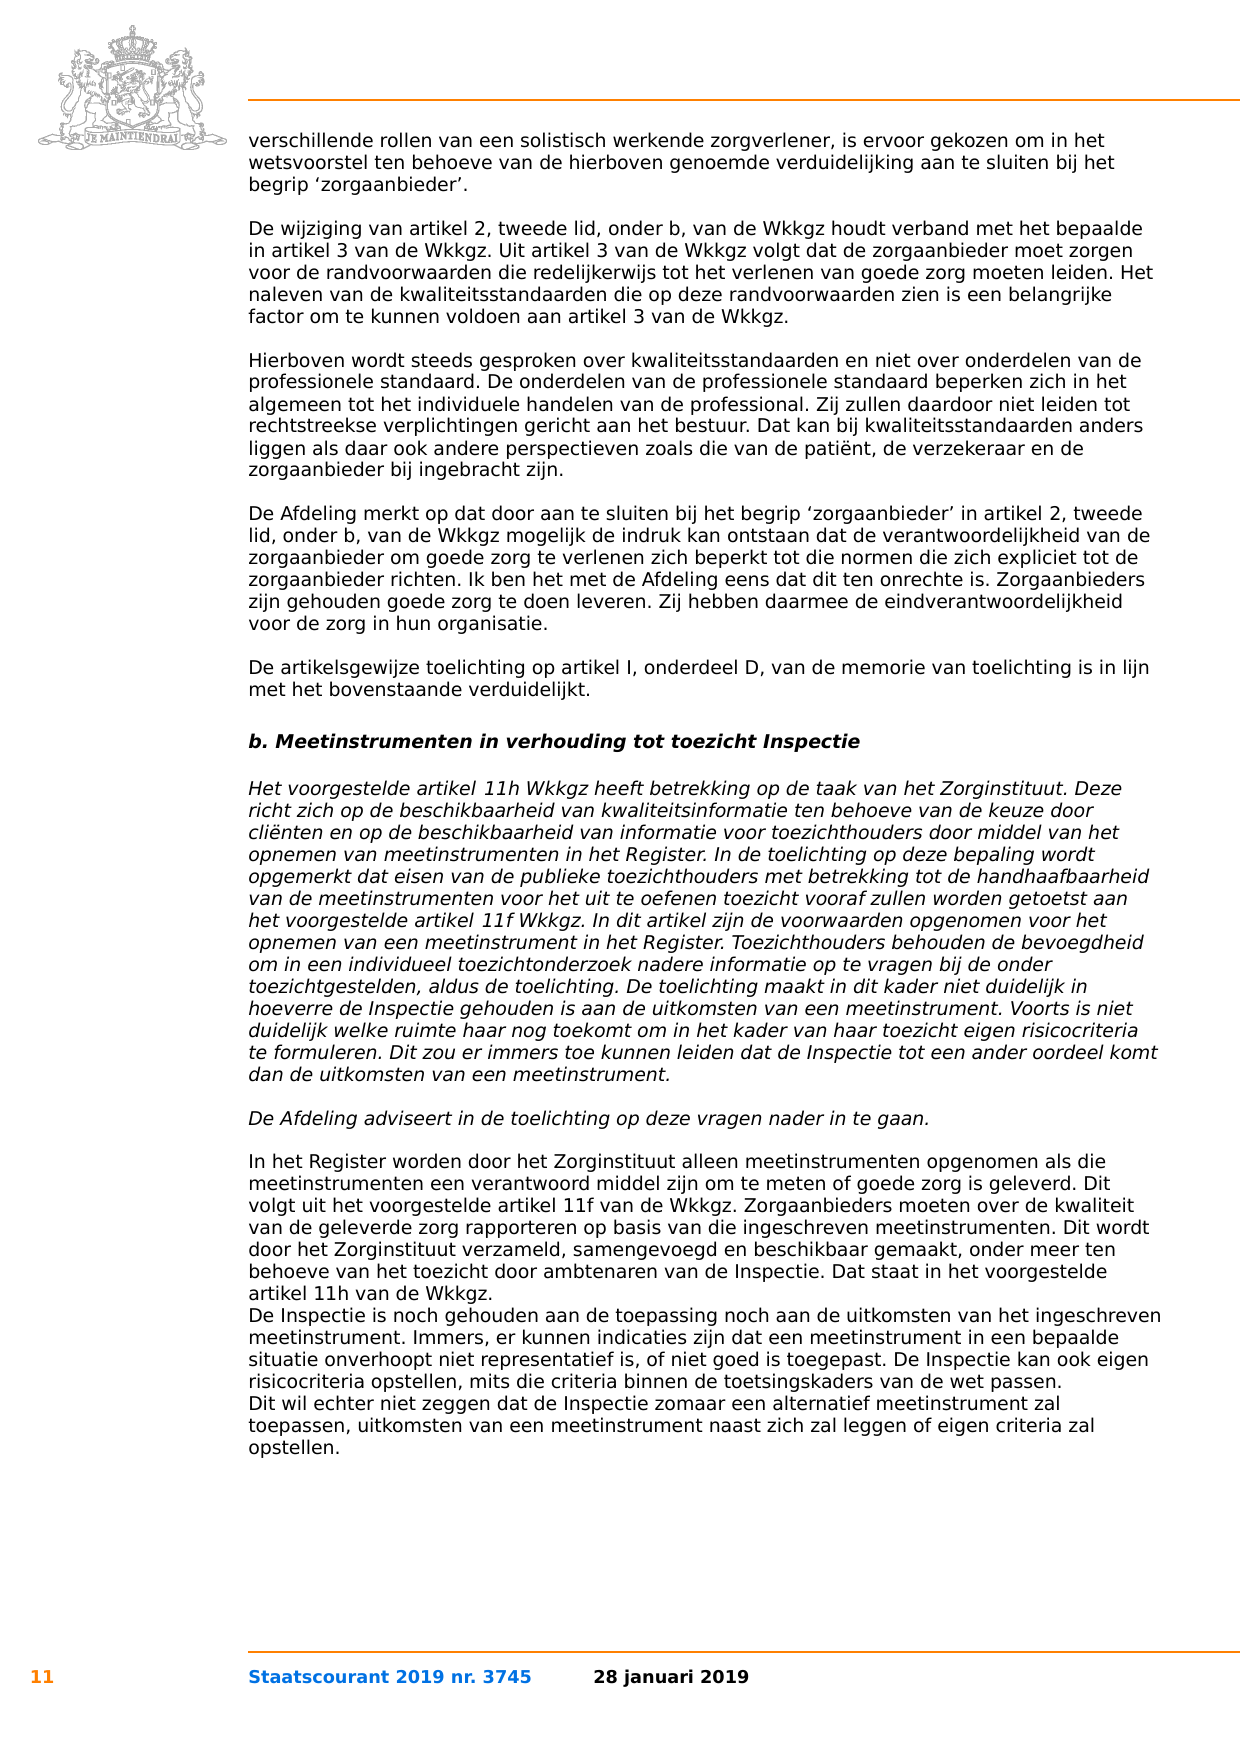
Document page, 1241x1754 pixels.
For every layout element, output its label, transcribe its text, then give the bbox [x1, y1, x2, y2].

subtitle b. Meetinstrumenten in verhouding tot toezicht Inspectie [248, 731, 1163, 753]
text De Afdeling adviseert in de toelichting op deze vragen nader in te gaan. [248, 1107, 1163, 1129]
picture [38, 25, 227, 150]
text Het voorgestelde artikel 11h Wkkgz heeft betrekking op de taak van het Zorginstituut. Deze richt zich op de beschikbaarheid van kwaliteitsinformatie ten behoeve van de keuze door cliënten en op de beschikbaarheid van informatie voor toezichthouders door middel van het opnemen van meetinstrumenten in het Register. In de toelichting op deze bepaling wordt opgemerkt dat eisen van de publieke toezichthouders met betrekking tot de handhaafbaarheid van de meetinstrumenten voor het uit te oefenen toezicht vooraf zullen worden getoetst aan het voorgestelde artikel 11f Wkkgz. In dit artikel zijn de voorwaarden opgenomen voor het opnemen van een meetinstrument in het Register. Toezichthouders behouden de bevoegdheid om in een individueel toezichtonderzoek nadere informatie op te vragen bij de onder toezichtgestelden, aldus de toelichting. De toelichting maakt in dit kader niet duidelijk in hoeverre de Inspectie gehouden is aan de uitkomsten van een meetinstrument. Voorts is niet duidelijk welke ruimte haar nog toekomt om in het kader van haar toezicht eigen risicocriteria te formuleren. Dit zou er immers toe kunnen leiden dat de Inspectie tot een ander oordeel komt dan de uitkomsten van een meetinstrument. [248, 778, 1163, 1086]
text Dit wil echter niet zeggen dat de Inspectie zomaar een alternatief meetinstrument zal toepassen, uitkomsten van een meetinstrument naast zich zal leggen of eigen criteria zal opstellen. [248, 1393, 1163, 1459]
text De Afdeling merkt op dat door aan te sluiten bij het begrip ‘zorgaanbieder’ in artikel 2, tweede lid, onder b, van de Wkkgz mogelijk de indruk kan ontstaan dat de verantwoordelijkheid van de zorgaanbieder om goede zorg te verlenen zich beperkt tot die normen die zich expliciet tot de zorgaanbieder richten. Ik ben het met de Afdeling eens dat dit ten onrechte is. Zorgaanbieders zijn gehouden goede zorg te doen leveren. Zij hebben daarmee de eindverantwoordelijkheid voor de zorg in hun organisatie. [248, 503, 1163, 635]
text De wijziging van artikel 2, tweede lid, onder b, van de Wkkgz houdt verband met het bepaalde in artikel 3 van de Wkkgz. Uit artikel 3 van de Wkkgz volgt dat de zorgaanbieder moet zorgen voor de randvoorwaarden die redelijkerwijs tot het verlenen van goede zorg moeten leiden. Het naleven van de kwaliteitsstandaarden die op deze randvoorwaarden zien is een belangrijke factor om te kunnen voldoen aan artikel 3 van de Wkkgz. [248, 218, 1163, 328]
text verschillende rollen van een solistisch werkende zorgverlener, is ervoor gekozen om in het wetsvoorstel ten behoeve van de hierboven genoemde verduidelijking aan te sluiten bij het begrip ‘zorgaanbieder’. [248, 130, 1163, 196]
text In het Register worden door het Zorginstituut alleen meetinstrumenten opgenomen als die meetinstrumenten een verantwoord middel zijn om te meten of goede zorg is geleverd. Dit volgt uit het voorgestelde artikel 11f van de Wkkgz. Zorgaanbieders moeten over de kwaliteit van de geleverde zorg rapporteren op basis van die ingeschreven meetinstrumenten. Dit wordt door het Zorginstituut verzameld, samengevoegd en beschikbaar gemaakt, onder meer ten behoeve van het toezicht door ambtenaren van de Inspectie. Dat staat in het voorgestelde artikel 11h van de Wkkgz. [248, 1151, 1163, 1305]
text Hierboven wordt steeds gesproken over kwaliteitsstandaarden en niet over onderdelen van de professionele standaard. De onderdelen van de professionele standaard beperken zich in het algemeen tot het individuele handelen van de professional. Zij zullen daardoor niet leiden tot rechtstreekse verplichtingen gericht aan het bestuur. Dat kan bij kwaliteitsstandaarden anders liggen als daar ook andere perspectieven zoals die van de patiënt, de verzekeraar en de zorgaanbieder bij ingebracht zijn. [248, 349, 1163, 481]
text De artikelsgewijze toelichting op artikel I, onderdeel D, van de memorie van toelichting is in lijn met het bovenstaande verduidelijkt. [248, 657, 1163, 701]
text De Inspectie is noch gehouden aan de toepassing noch aan de uitkomsten van het ingeschreven meetinstrument. Immers, er kunnen indicaties zijn dat een meetinstrument in een bepaalde situatie onverhoopt niet representatief is, of niet goed is toegepast. De Inspectie kan ook eigen risicocriteria opstellen, mits die criteria binnen de toetsingskaders van de wet passen. [248, 1305, 1163, 1393]
